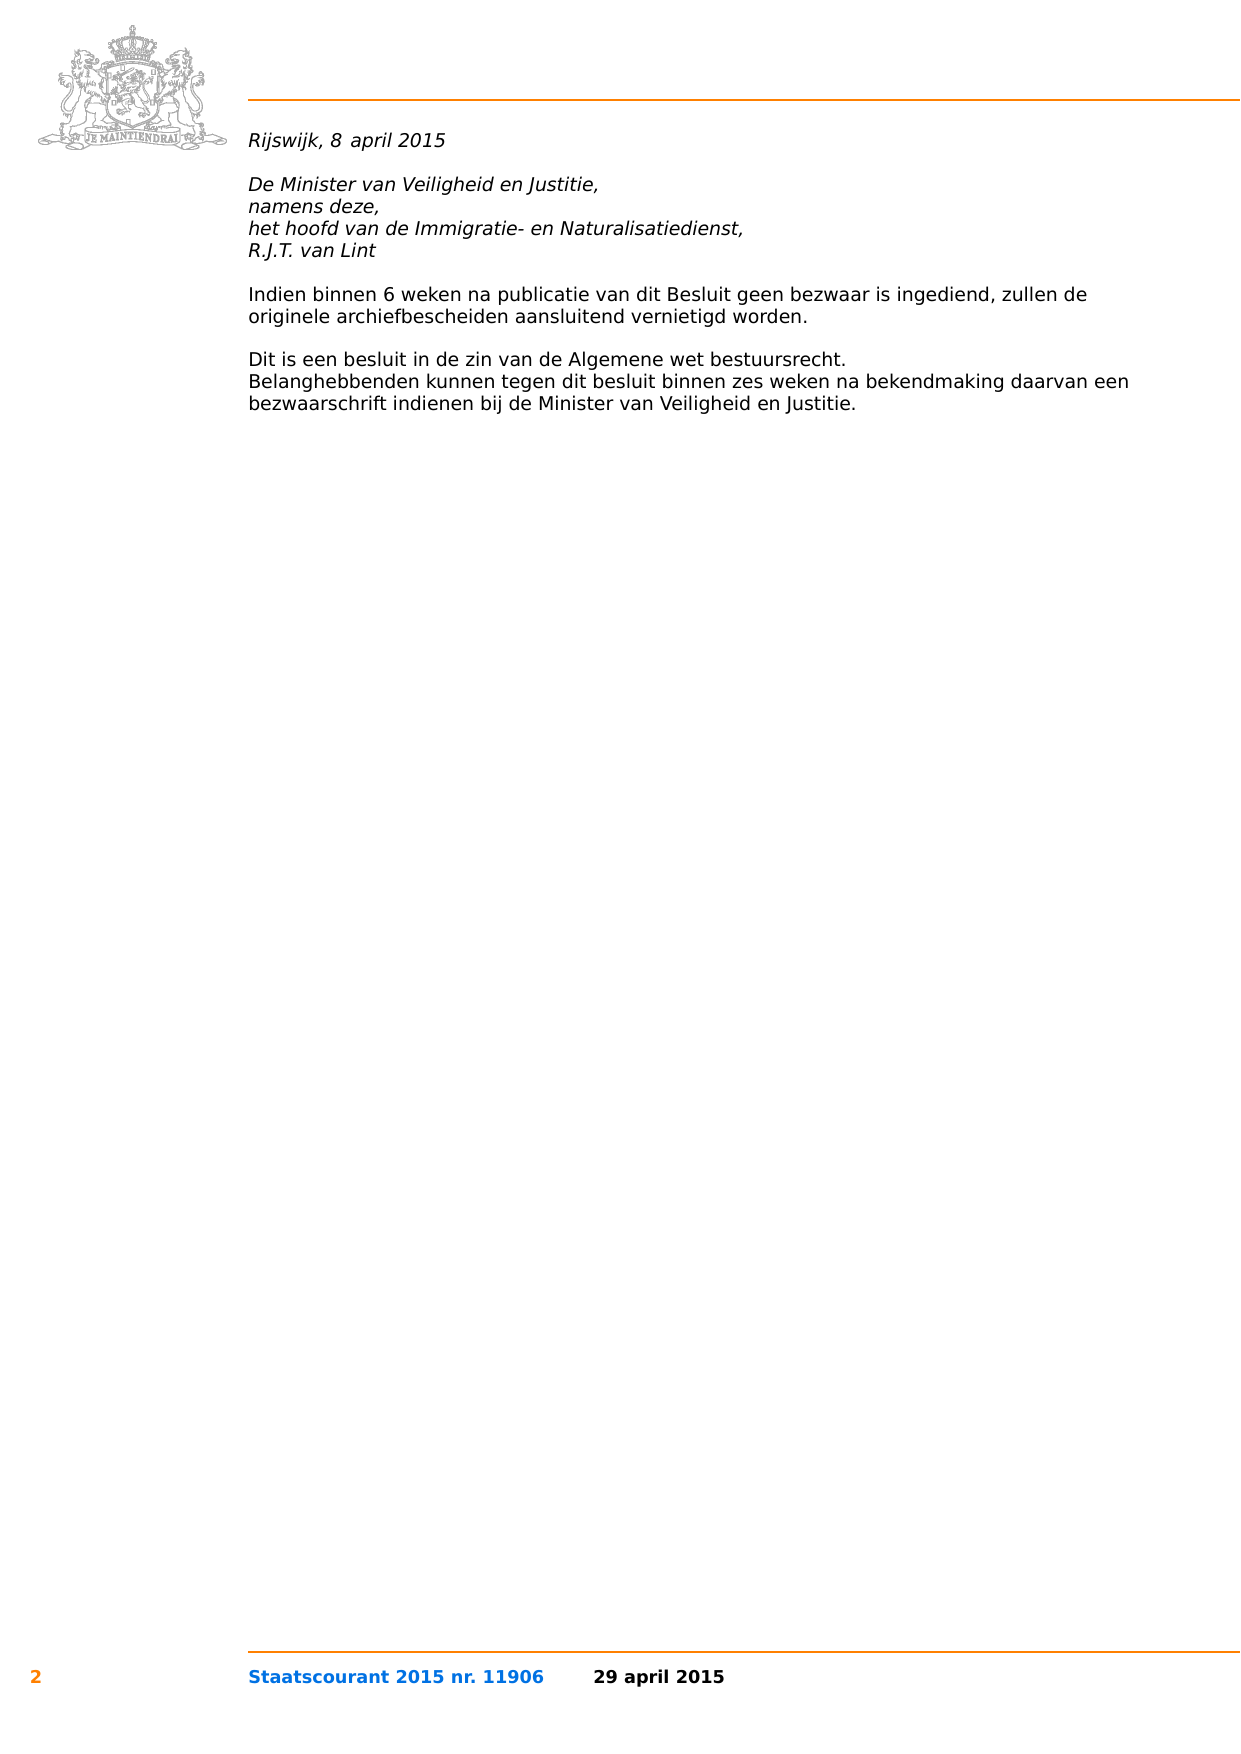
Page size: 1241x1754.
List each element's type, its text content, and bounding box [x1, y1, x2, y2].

text De Minister van Veiligheid en Justitie, namens deze, het hoofd van de Immigratie- en Naturalisatiedienst, R.J.T. van Lint [248, 174, 1163, 262]
picture [38, 25, 227, 150]
text Dit is een besluit in de zin van de Algemene wet bestuursrecht. [248, 349, 1163, 371]
text Belanghebbenden kunnen tegen dit besluit binnen zes weken na bekendmaking daarvan een bezwaarschrift indienen bij de Minister van Veiligheid en Justitie. [248, 371, 1163, 415]
text Indien binnen 6 weken na publicatie van dit Besluit geen bezwaar is ingediend, zullen de originele archiefbescheiden aansluitend vernietigd worden. [248, 283, 1163, 327]
text Rijswijk, 8 april 2015 [248, 130, 1163, 152]
